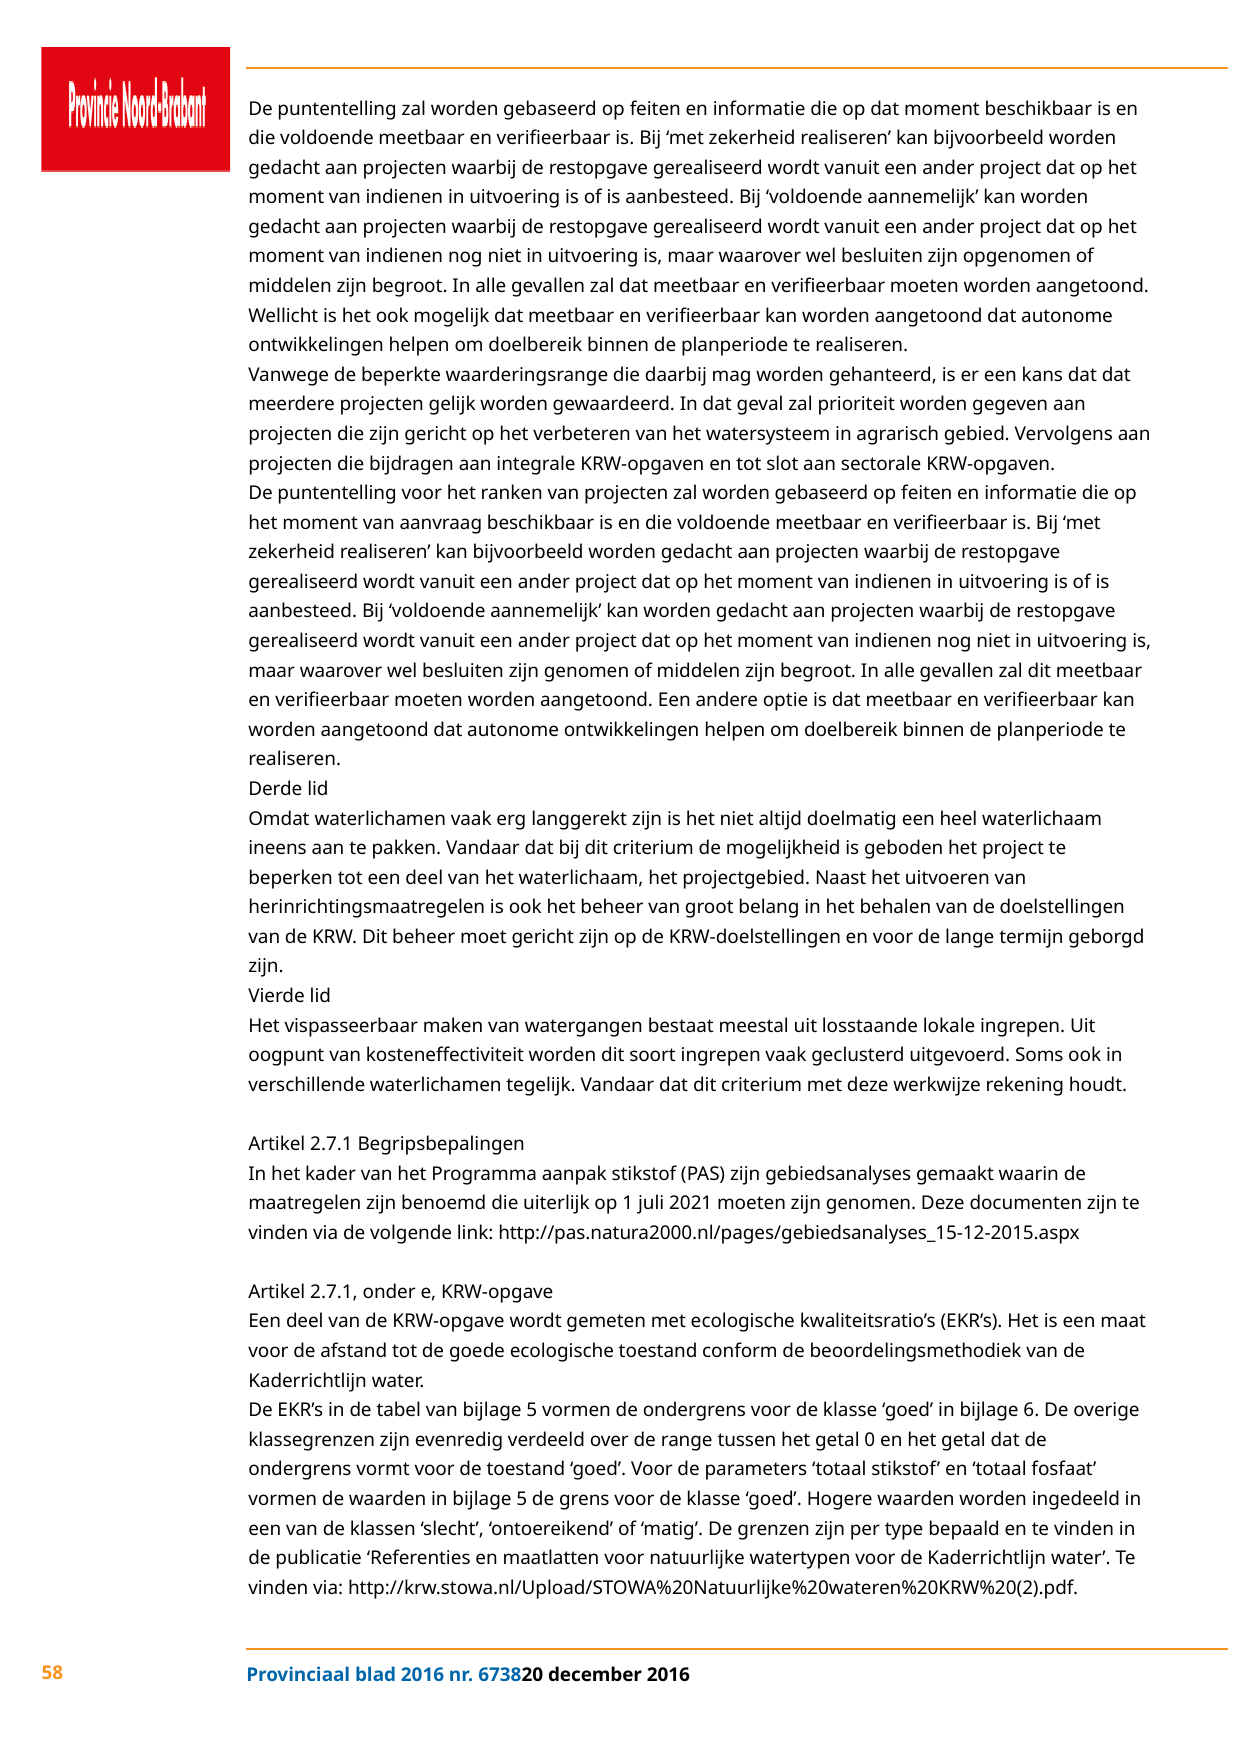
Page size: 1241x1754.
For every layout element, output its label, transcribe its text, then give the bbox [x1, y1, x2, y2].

picture [41, 47, 231, 172]
text In het kader van het Programma aanpak stikstof (PAS) zijn gebiedsanalyses gemaakt waarin de maatregelen zijn benoemd die uiterlijk op 1 juli 2021 moeten zijn genomen. Deze documenten zijn te vinden via de volgende link: http://pas.natura2000.nl/pages/gebiedsanalyses_15-12-2015.aspx [248, 1160, 1152, 1245]
text Omdat waterlichamen vaak erg langgerekt zijn is het niet altijd doelmatig een heel waterlichaam ineens aan te pakken. Vandaar dat bij dit criterium de mogelijkheid is geboden het project te beperken tot een deel van het waterlichaam, het projectgebied. Naast het uitvoeren van herinrichtingsmaatregelen is ook het beheer van groot belang in het behalen van de doelstellingen van de KRW. Dit beheer moet gericht zijn op de KRW-doelstellingen en voor de lange termijn geborgd zijn. [248, 805, 1152, 978]
text Vierde lid [248, 982, 1152, 1008]
text Vanwege de beperkte waarderingsrange die daarbij mag worden gehanteerd, is er een kans dat dat meerdere projecten gelijk worden gewaardeerd. In dat geval zal prioriteit worden gegeven aan projecten die zijn gericht op het verbeteren van het watersysteem in agrarisch gebied. Vervolgens aan projecten die bijdragen aan integrale KRW-opgaven en tot slot aan sectorale KRW-opgaven. [248, 361, 1152, 476]
text Artikel 2.7.1, onder e, KRW-opgave [248, 1278, 1152, 1304]
text Derde lid [248, 775, 1152, 801]
text De puntentelling voor het ranken van projecten zal worden gebaseerd op feiten en informatie die op het moment van aanvraag beschikbaar is en die voldoende meetbaar en verifieerbaar is. Bij ‘met zekerheid realiseren’ kan bijvoorbeeld worden gedacht aan projecten waarbij de restopgave gerealiseerd wordt vanuit een ander project dat op het moment van indienen in uitvoering is of is aanbesteed. Bij ‘voldoende aannemelijk’ kan worden gedacht aan projecten waarbij de restopgave gerealiseerd wordt vanuit een ander project dat op het moment van indienen nog niet in uitvoering is, maar waarover wel besluiten zijn genomen of middelen zijn begroot. In alle gevallen zal dit meetbaar en verifieerbaar moeten worden aangetoond. Een andere optie is dat meetbaar en verifieerbaar kan worden aangetoond dat autonome ontwikkelingen helpen om doelbereik binnen de planperiode te realiseren. [248, 479, 1152, 771]
text Artikel 2.7.1 Begripsbepalingen [248, 1130, 1152, 1156]
text De puntentelling zal worden gebaseerd op feiten en informatie die op dat moment beschikbaar is en die voldoende meetbaar en verifieerbaar is. Bij ‘met zekerheid realiseren’ kan bijvoorbeeld worden gedacht aan projecten waarbij de restopgave gerealiseerd wordt vanuit een ander project dat op het moment van indienen in uitvoering is of is aanbesteed. Bij ‘voldoende aannemelijk’ kan worden gedacht aan projecten waarbij de restopgave gerealiseerd wordt vanuit een ander project dat op het moment van indienen nog niet in uitvoering is, maar waarover wel besluiten zijn opgenomen of middelen zijn begroot. In alle gevallen zal dat meetbaar en verifieerbaar moeten worden aangetoond. Wellicht is het ook mogelijk dat meetbaar en verifieerbaar kan worden aangetoond dat autonome ontwikkelingen helpen om doelbereik binnen de planperiode te realiseren. [248, 95, 1152, 357]
text Een deel van de KRW-opgave wordt gemeten met ecologische kwaliteitsratio’s (EKR’s). Het is een maat voor de afstand tot de goede ecologische toestand conform de beoordelingsmethodiek van de Kaderrichtlijn water. [248, 1308, 1152, 1393]
text Het vispasseerbaar maken van watergangen bestaat meestal uit losstaande lokale ingrepen. Uit oogpunt van kosteneffectiviteit worden dit soort ingrepen vaak geclusterd uitgevoerd. Soms ook in verschillende waterlichamen tegelijk. Vandaar dat dit criterium met deze werkwijze rekening houdt. [248, 1012, 1152, 1097]
text De EKR’s in de tabel van bijlage 5 vormen de ondergrens voor de klasse ‘goed’ in bijlage 6. De overige klassegrenzen zijn evenredig verdeeld over de range tussen het getal 0 en het getal dat de ondergrens vormt voor de toestand ‘goed’. Voor de parameters ‘totaal stikstof’ en ‘totaal fosfaat’ vormen de waarden in bijlage 5 de grens voor de klasse ‘goed’. Hogere waarden worden ingedeeld in een van de klassen ‘slecht’, ‘ontoereikend’ of ‘matig’. De grenzen zijn per type bepaald en te vinden in de publicatie ‘Referenties en maatlatten voor natuurlijke watertypen voor de Kaderrichtlijn water’. Te vinden via: http://krw.stowa.nl/Upload/STOWA%20Natuurlijke%20wateren%20KRW%20(2).pdf. [248, 1396, 1152, 1600]
